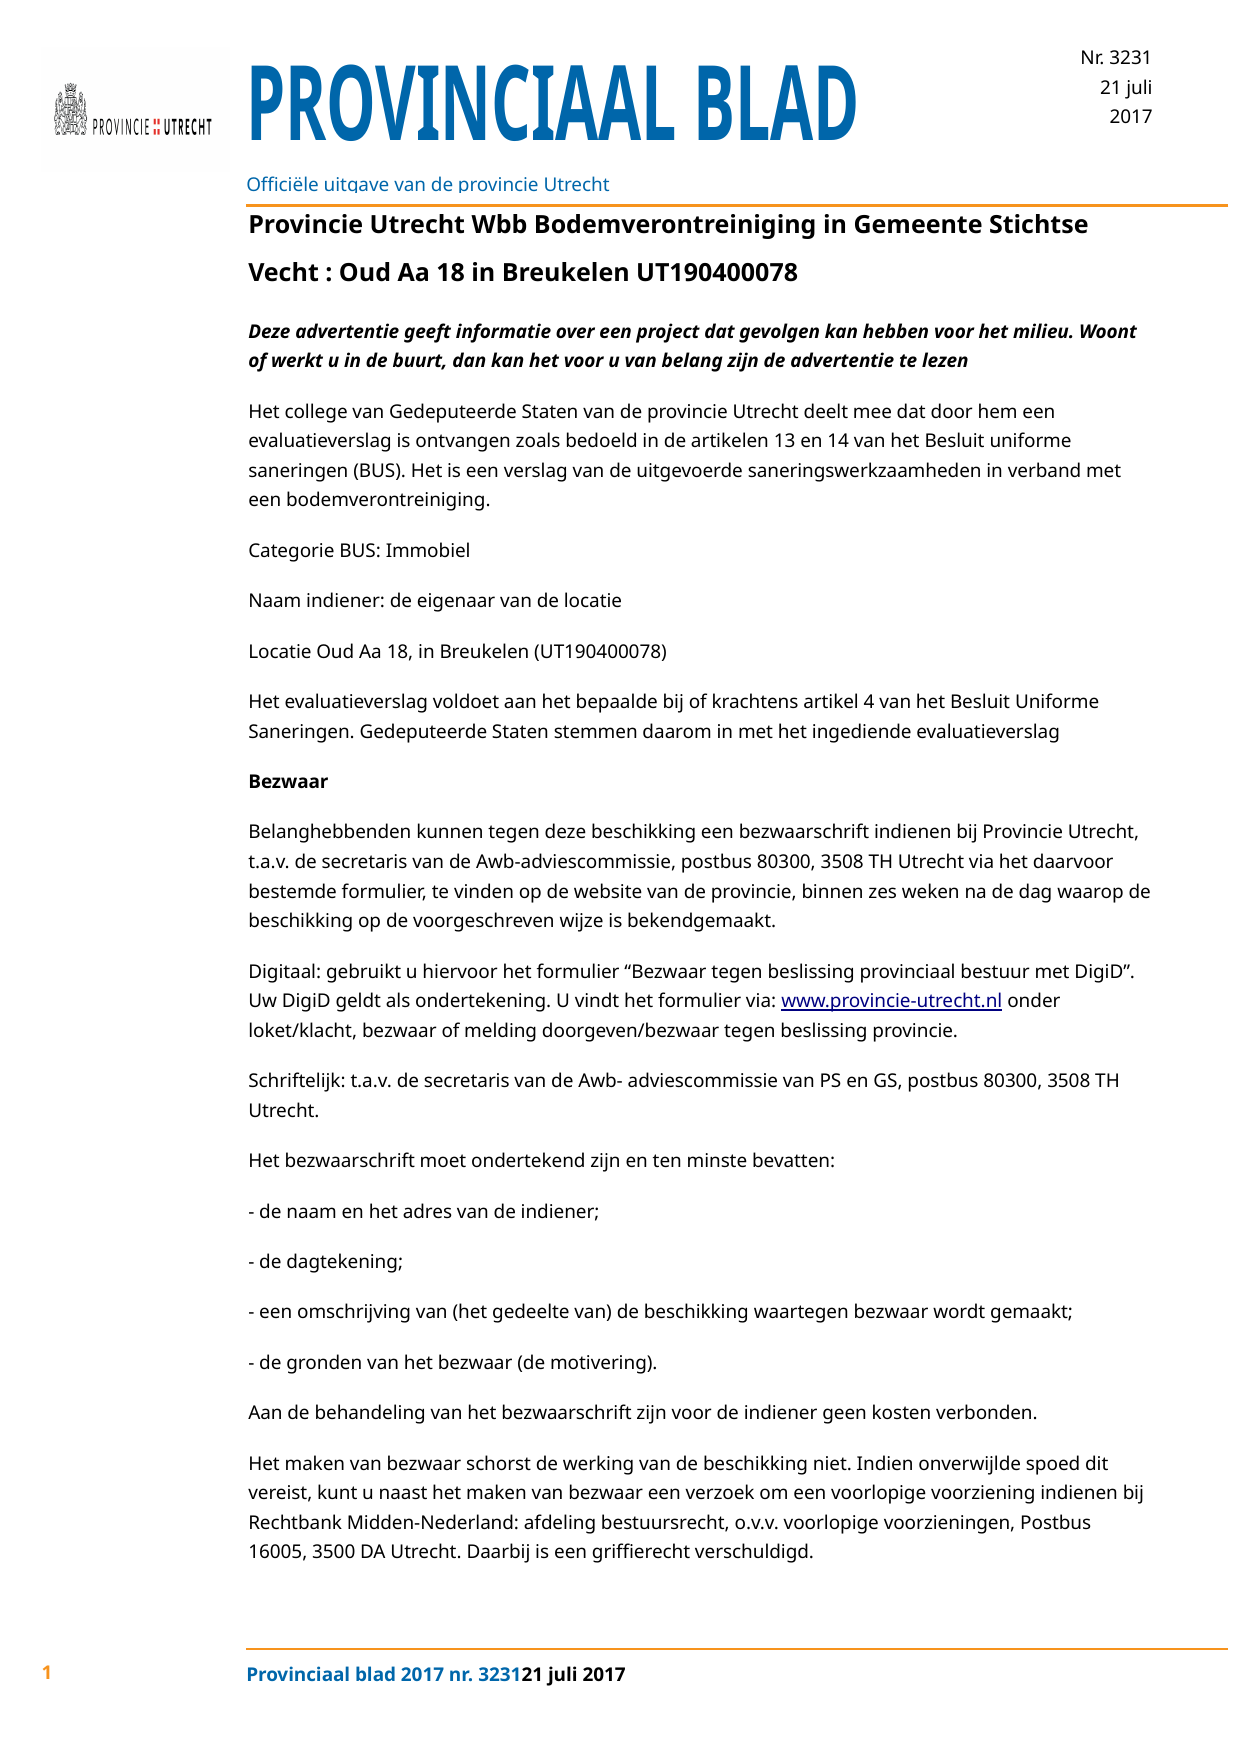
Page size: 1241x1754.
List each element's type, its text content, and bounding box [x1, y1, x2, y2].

text Deze advertentie geeft informatie over een project dat gevolgen kan hebben voor het milieu. Woont of werkt u in de buurt, dan kan het voor u van belang zijn de advertentie te lezen [248, 318, 1152, 373]
text Digitaal: gebruikt u hiervoor het formulier “Bezwaar tegen beslissing provinciaal bestuur met DigiD”. Uw DigiD geldt als ondertekening. U vindt het formulier via: www.provincie-utrecht.nl onder loket/klacht, bezwaar of melding doorgeven/bezwaar tegen beslissing provincie. [248, 958, 1152, 1043]
text Het evaluatieverslag voldoet aan het bepaalde bij of krachtens artikel 4 van het Besluit Uniforme Saneringen. Gedeputeerde Staten stemmen daarom in met het ingediende evaluatieverslag [248, 688, 1152, 744]
picture [41, 47, 231, 172]
text Het maken van bezwaar schorst de werking van de beschikking niet. Indien onverwijlde spoed dit vereist, kunt u naast het maken van bezwaar een verzoek om een voorlopige voorziening indienen bij Rechtbank Midden-Nederland: afdeling bestuursrecht, o.v.v. voorlopige voorzieningen, Postbus 16005, 3500 DA Utrecht. Daarbij is een griffierecht verschuldigd. [248, 1450, 1152, 1564]
text Locatie Oud Aa 18, in Breukelen (UT190400078) [248, 638, 1152, 664]
text Categorie BUS: Immobiel [248, 537, 1152, 563]
text - de gronden van het bezwaar (de motivering). [248, 1349, 1152, 1375]
text Aan de behandeling van het bezwaarschrift zijn voor de indiener geen kosten verbonden. [248, 1399, 1152, 1425]
text Belanghebbenden kunnen tegen deze beschikking een bezwaarschrift indienen bij Provincie Utrecht, t.a.v. de secretaris van de Awb-adviescommissie, postbus 80300, 3508 TH Utrecht via het daarvoor bestemde formulier, te vinden op de website van de provincie, binnen zes weken na de dag waarop de beschikking op de voorgeschreven wijze is bekendgemaakt. [248, 819, 1152, 933]
text Provincie Utrecht Wbb Bodemverontreiniging in Gemeente Stichtse Vecht : Oud Aa 18 in Breukelen UT190400078 [248, 207, 1152, 288]
text Bezwaar [248, 768, 1152, 794]
text - de dagtekening; [248, 1248, 1152, 1274]
text Schriftelijk: t.a.v. de secretaris van de Awb- adviescommissie van PS en GS, postbus 80300, 3508 TH Utrecht. [248, 1067, 1152, 1123]
text - de naam en het adres van de indiener; [248, 1198, 1152, 1224]
text Naam indiener: de eigenaar van de locatie [248, 587, 1152, 613]
text - een omschrijving van (het gedeelte van) de beschikking waartegen bezwaar wordt gemaakt; [248, 1299, 1152, 1324]
text Het bezwaarschrift moet ondertekend zijn en ten minste bevatten: [248, 1147, 1152, 1173]
text Het college van Gedeputeerde Staten van de provincie Utrecht deelt mee dat door hem een evaluatieverslag is ontvangen zoals bedoeld in de artikelen 13 en 14 van het Besluit uniforme saneringen (BUS). Het is een verslag van de uitgevoerde saneringswerkzaamheden in verband met een bodemverontreiniging. [248, 398, 1152, 512]
